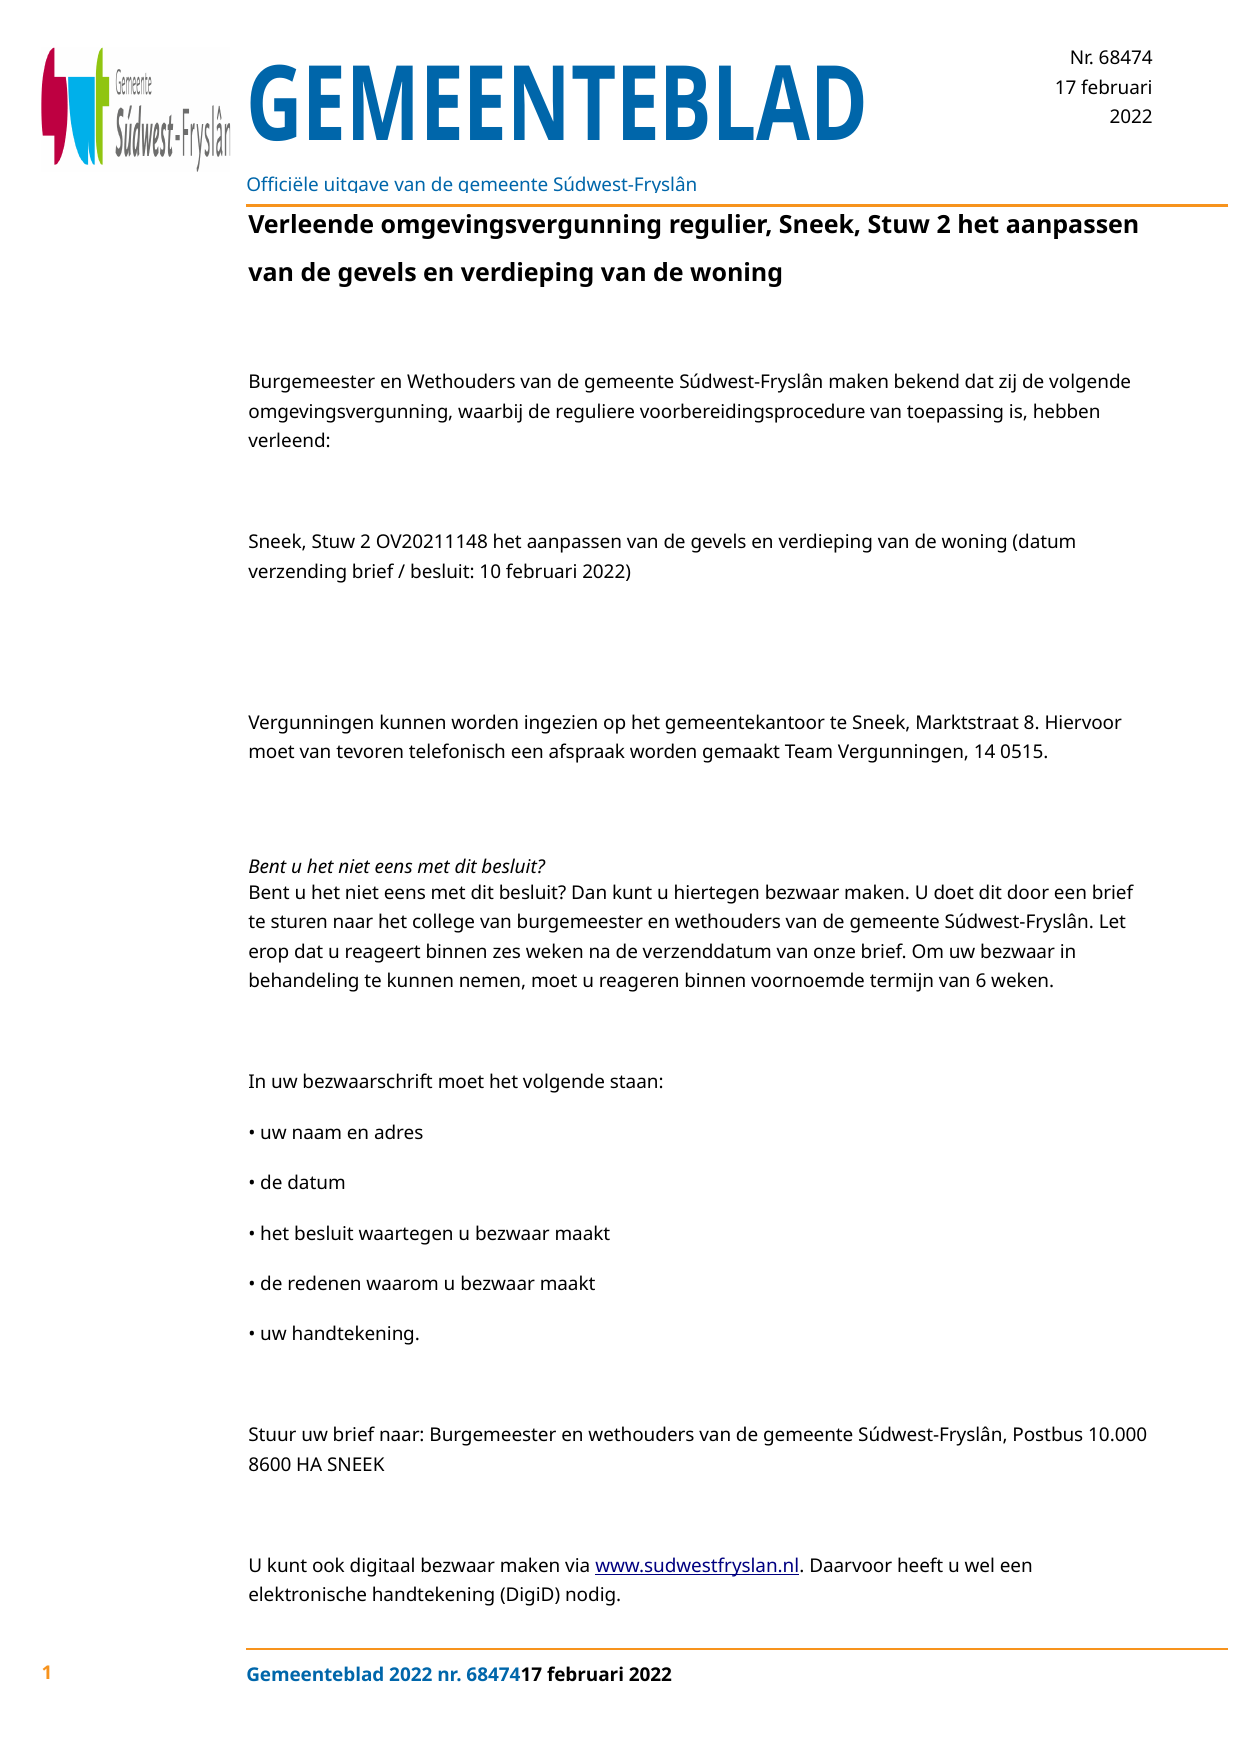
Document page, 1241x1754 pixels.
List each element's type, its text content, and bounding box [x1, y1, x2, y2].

text • het besluit waartegen u bezwaar maakt [248, 1220, 1152, 1245]
text In uw bezwaarschrift moet het volgende staan: [248, 1068, 1152, 1094]
text • de datum [248, 1169, 1152, 1195]
text • uw naam en adres [248, 1119, 1152, 1144]
text U kunt ook digitaal bezwaar maken via www.sudwestfryslan.nl. Daarvoor heeft u wel een elektronische handtekening (DigiD) nodig. [248, 1552, 1152, 1607]
text Bent u het niet eens met dit besluit? [248, 853, 1152, 879]
text Stuur uw brief naar: Burgemeester en wethouders van de gemeente Súdwest-Fryslân, Postbus 10.000 8600 HA SNEEK [248, 1421, 1152, 1477]
picture [41, 47, 231, 172]
text • de redenen waarom u bezwaar maakt [248, 1270, 1152, 1296]
text Vergunningen kunnen worden ingezien op het gemeentekantoor te Sneek, Marktstraat 8. Hiervoor moet van tevoren telefonisch een afspraak worden gemaakt Team Vergunningen, 14 0515. [248, 709, 1152, 764]
text Verleende omgevingsvergunning regulier, Sneek, Stuw 2 het aanpassen van de gevels en verdieping van de woning [248, 207, 1152, 288]
text Sneek, Stuw 2 OV20211148 het aanpassen van de gevels en verdieping van de woning (datum verzending brief / besluit: 10 februari 2022) [248, 528, 1152, 584]
text Burgemeester en Wethouders van de gemeente Súdwest-Fryslân maken bekend dat zij de volgende omgevingsvergunning, waarbij de reguliere voorbereidingsprocedure van toepassing is, hebben verleend: [248, 368, 1152, 453]
text Bent u het niet eens met dit besluit? Dan kunt u hiertegen bezwaar maken. U doet dit door een brief te sturen naar het college van burgemeester en wethouders van de gemeente Súdwest-Fryslân. Let erop dat u reageert binnen zes weken na de verzenddatum van onze brief. Om uw bezwaar in behandeling te kunnen nemen, moet u reageren binnen voornoemde termijn van 6 weken. [248, 879, 1152, 993]
text • uw handtekening. [248, 1321, 1152, 1346]
